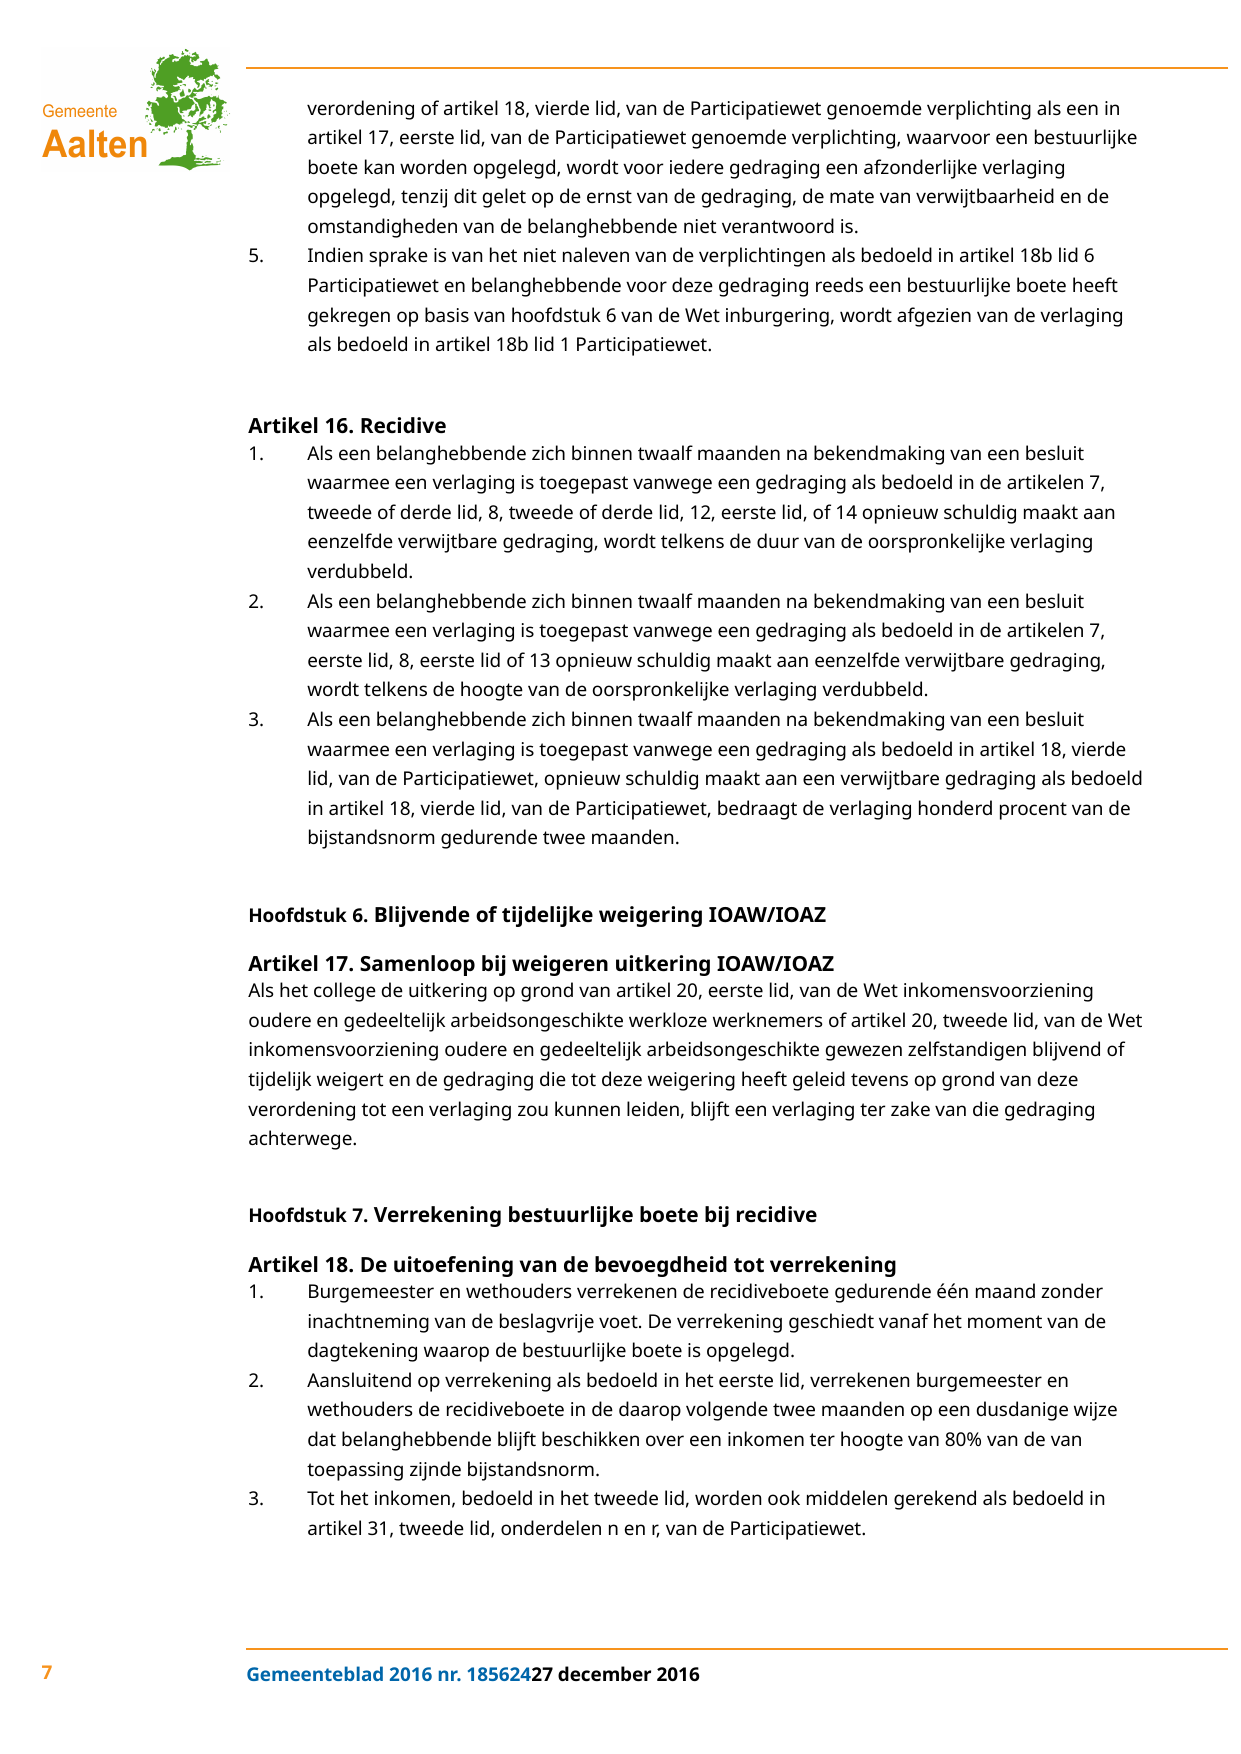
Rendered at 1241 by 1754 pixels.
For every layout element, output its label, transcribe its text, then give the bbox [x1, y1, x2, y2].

text Als het college de uitkering op grond van artikel 20, eerste lid, van de Wet inkomensvoorziening oudere en gedeeltelijk arbeidsongeschikte werkloze werknemers of artikel 20, tweede lid, van de Wet inkomensvoorziening oudere en gedeeltelijk arbeidsongeschikte gewezen zelfstandigen blijvend of tijdelijk weigert en de gedraging die tot deze weigering heeft geleid tevens op grond van deze verordening tot een verlaging zou kunnen leiden, blijft een verlaging ter zake van die gedraging achterwege. [248, 977, 1152, 1151]
list verordening of artikel 18, vierde lid, van de Participatiewet genoemde verplichting als een in artikel 17, eerste lid, van de Participatiewet genoemde verplichting, waarvoor een bestuurlijke boete kan worden opgelegd, wordt voor iedere gedraging een afzonderlijke verlaging opgelegd, tenzij dit gelet op de ernst van de gedraging, de mate van verwijtbaarheid en de omstandigheden van de belanghebbende niet verantwoord is. [248, 95, 1152, 239]
text Artikel 16. Recidive [248, 411, 1152, 440]
picture [41, 47, 231, 172]
text Artikel 17. Samenloop bij weigeren uitkering IOAW/IOAZ [248, 949, 1152, 977]
list Aansluitend op verrekening als bedoeld in het eerste lid, verrekenen burgemeester en wethouders de recidiveboete in de daarop volgende twee maanden op een dusdanige wijze dat belanghebbende blijft beschikken over een inkomen ter hoogte van 80% van de van toepassing zijnde bijstandsnorm. [248, 1367, 1152, 1481]
list Als een belanghebbende zich binnen twaalf maanden na bekendmaking van een besluit waarmee een verlaging is toegepast vanwege een gedraging als bedoeld in artikel 18, vierde lid, van de Participatiewet, opnieuw schuldig maakt aan een verwijtbare gedraging als bedoeld in artikel 18, vierde lid, van de Participatiewet, bedraagt de verlaging honderd procent van de bijstandsnorm gedurende twee maanden. [248, 706, 1152, 850]
text Hoofdstuk 7. Verrekening bestuurlijke boete bij recidive [248, 1201, 1152, 1229]
list Als een belanghebbende zich binnen twaalf maanden na bekendmaking van een besluit waarmee een verlaging is toegepast vanwege een gedraging als bedoeld in de artikelen 7, tweede of derde lid, 8, tweede of derde lid, 12, eerste lid, of 14 opnieuw schuldig maakt aan eenzelfde verwijtbare gedraging, wordt telkens de duur van de oorspronkelijke verlaging verdubbeld. [248, 440, 1152, 584]
list Als een belanghebbende zich binnen twaalf maanden na bekendmaking van een besluit waarmee een verlaging is toegepast vanwege een gedraging als bedoeld in de artikelen 7, eerste lid, 8, eerste lid of 13 opnieuw schuldig maakt aan eenzelfde verwijtbare gedraging, wordt telkens de hoogte van de oorspronkelijke verlaging verdubbeld. [248, 588, 1152, 702]
list Tot het inkomen, bedoeld in het tweede lid, worden ook middelen gerekend als bedoeld in artikel 31, tweede lid, onderdelen n en r, van de Participatiewet. [248, 1485, 1152, 1541]
list Indien sprake is van het niet naleven van de verplichtingen als bedoeld in artikel 18b lid 6 Participatiewet en belanghebbende voor deze gedraging reeds een bestuurlijke boete heeft gekregen op basis van hoofdstuk 6 van de Wet inburgering, wordt afgezien van de verlaging als bedoeld in artikel 18b lid 1 Participatiewet. [248, 243, 1152, 357]
list Burgemeester en wethouders verrekenen de recidiveboete gedurende één maand zonder inachtneming van de beslagvrije voet. De verrekening geschiedt vanaf het moment van de dagtekening waarop de bestuurlijke boete is opgelegd. [248, 1278, 1152, 1363]
text Artikel 18. De uitoefening van de bevoegdheid tot verrekening [248, 1250, 1152, 1278]
text Hoofdstuk 6. Blijvende of tijdelijke weigering IOAW/IOAZ [248, 900, 1152, 928]
